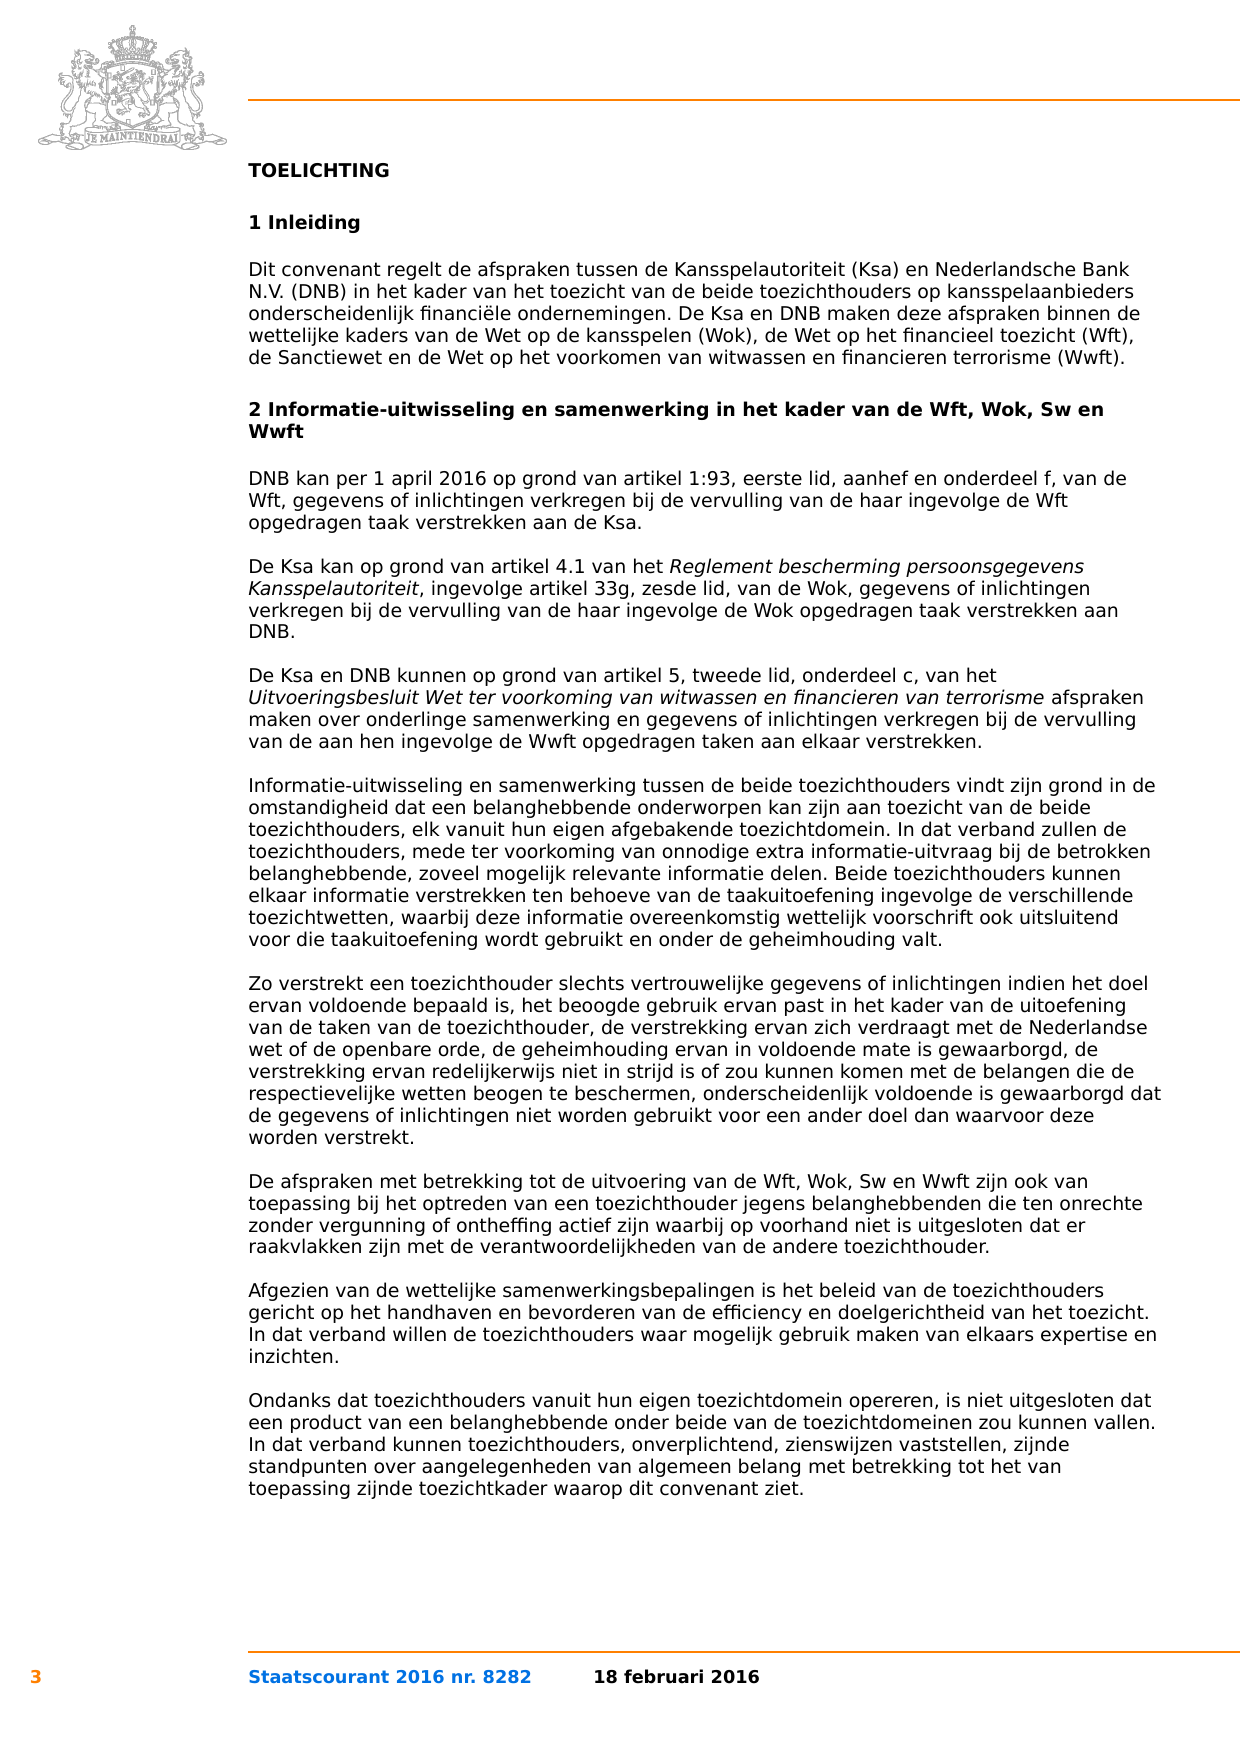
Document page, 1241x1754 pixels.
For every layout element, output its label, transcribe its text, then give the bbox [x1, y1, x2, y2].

text Zo verstrekt een toezichthouder slechts vertrouwelijke gegevens of inlichtingen indien het doel ervan voldoende bepaald is, het beoogde gebruik ervan past in het kader van de uitoefening van de taken van de toezichthouder, de verstrekking ervan zich verdraagt met de Nederlandse wet of de openbare orde, de geheimhouding ervan in voldoende mate is gewaarborgd, de verstrekking ervan redelijkerwijs niet in strijd is of zou kunnen komen met de belangen die de respectievelijke wetten beogen te beschermen, onderscheidenlijk voldoende is gewaarborgd dat de gegevens of inlichtingen niet worden gebruikt voor een ander doel dan waarvoor deze worden verstrekt. [248, 973, 1163, 1149]
text Ondanks dat toezichthouders vanuit hun eigen toezichtdomein opereren, is niet uitgesloten dat een product van een belanghebbende onder beide van de toezichtdomeinen zou kunnen vallen. In dat verband kunnen toezichthouders, onverplichtend, zienswijzen vaststellen, zijnde standpunten over aangelegenheden van algemeen belang met betrekking tot het van toepassing zijnde toezichtkader waarop dit convenant ziet. [248, 1390, 1163, 1500]
text DNB kan per 1 april 2016 op grond van artikel 1:93, eerste lid, aanhef en onderdeel f, van de Wft, gegevens of inlichtingen verkregen bij de vervulling van de haar ingevolge de Wft opgedragen taak verstrekken aan de Ksa. [248, 468, 1163, 534]
text De Ksa kan op grond van artikel 4.1 van het Reglement bescherming persoonsgegevens Kansspelautoriteit, ingevolge artikel 33g, zesde lid, van de Wok, gegevens of inlichtingen verkregen bij de vervulling van de haar ingevolge de Wok opgedragen taak verstrekken aan DNB. [248, 556, 1163, 643]
subtitle TOELICHTING [248, 160, 1163, 182]
text Informatie-uitwisseling en samenwerking tussen de beide toezichthouders vindt zijn grond in de omstandigheid dat een belanghebbende onderworpen kan zijn aan toezicht van de beide toezichthouders, elk vanuit hun eigen afgebakende toezichtdomein. In dat verband zullen de toezichthouders, mede ter voorkoming van onnodige extra informatie-uitvraag bij de betrokken belanghebbende, zoveel mogelijk relevante informatie delen. Beide toezichthouders kunnen elkaar informatie verstrekken ten behoeve van de taakuitoefening ingevolge de verschillende toezichtwetten, waarbij deze informatie overeenkomstig wettelijk voorschrift ook uitsluitend voor die taakuitoefening wordt gebruikt en onder de geheimhouding valt. [248, 775, 1163, 951]
text De Ksa en DNB kunnen op grond van artikel 5, tweede lid, onderdeel c, van het Uitvoeringsbesluit Wet ter voorkoming van witwassen en financieren van terrorisme afspraken maken over onderlinge samenwerking en gegevens of inlichtingen verkregen bij de vervulling van de aan hen ingevolge de Wwft opgedragen taken aan elkaar verstrekken. [248, 665, 1163, 753]
picture [38, 25, 227, 150]
subtitle 2 Informatie-uitwisseling en samenwerking in het kader van de Wft, Wok, Sw en Wwft [248, 399, 1163, 443]
text De afspraken met betrekking tot de uitvoering van de Wft, Wok, Sw en Wwft zijn ook van toepassing bij het optreden van een toezichthouder jegens belanghebbenden die ten onrechte zonder vergunning of ontheffing actief zijn waarbij op voorhand niet is uitgesloten dat er raakvlakken zijn met de verantwoordelijkheden van de andere toezichthouder. [248, 1171, 1163, 1258]
subtitle 1 Inleiding [248, 212, 1163, 234]
text Afgezien van de wettelijke samenwerkingsbepalingen is het beleid van de toezichthouders gericht op het handhaven en bevorderen van de efficiency en doelgerichtheid van het toezicht. In dat verband willen de toezichthouders waar mogelijk gebruik maken van elkaars expertise en inzichten. [248, 1280, 1163, 1368]
text Dit convenant regelt de afspraken tussen de Kansspelautoriteit (Ksa) en Nederlandsche Bank N.V. (DNB) in het kader van het toezicht van de beide toezichthouders op kansspelaanbieders onderscheidenlijk financiële ondernemingen. De Ksa en DNB maken deze afspraken binnen de wettelijke kaders van de Wet op de kansspelen (Wok), de Wet op het financieel toezicht (Wft), de Sanctiewet en de Wet op het voorkomen van witwassen en financieren terrorisme (Wwft). [248, 259, 1163, 369]
